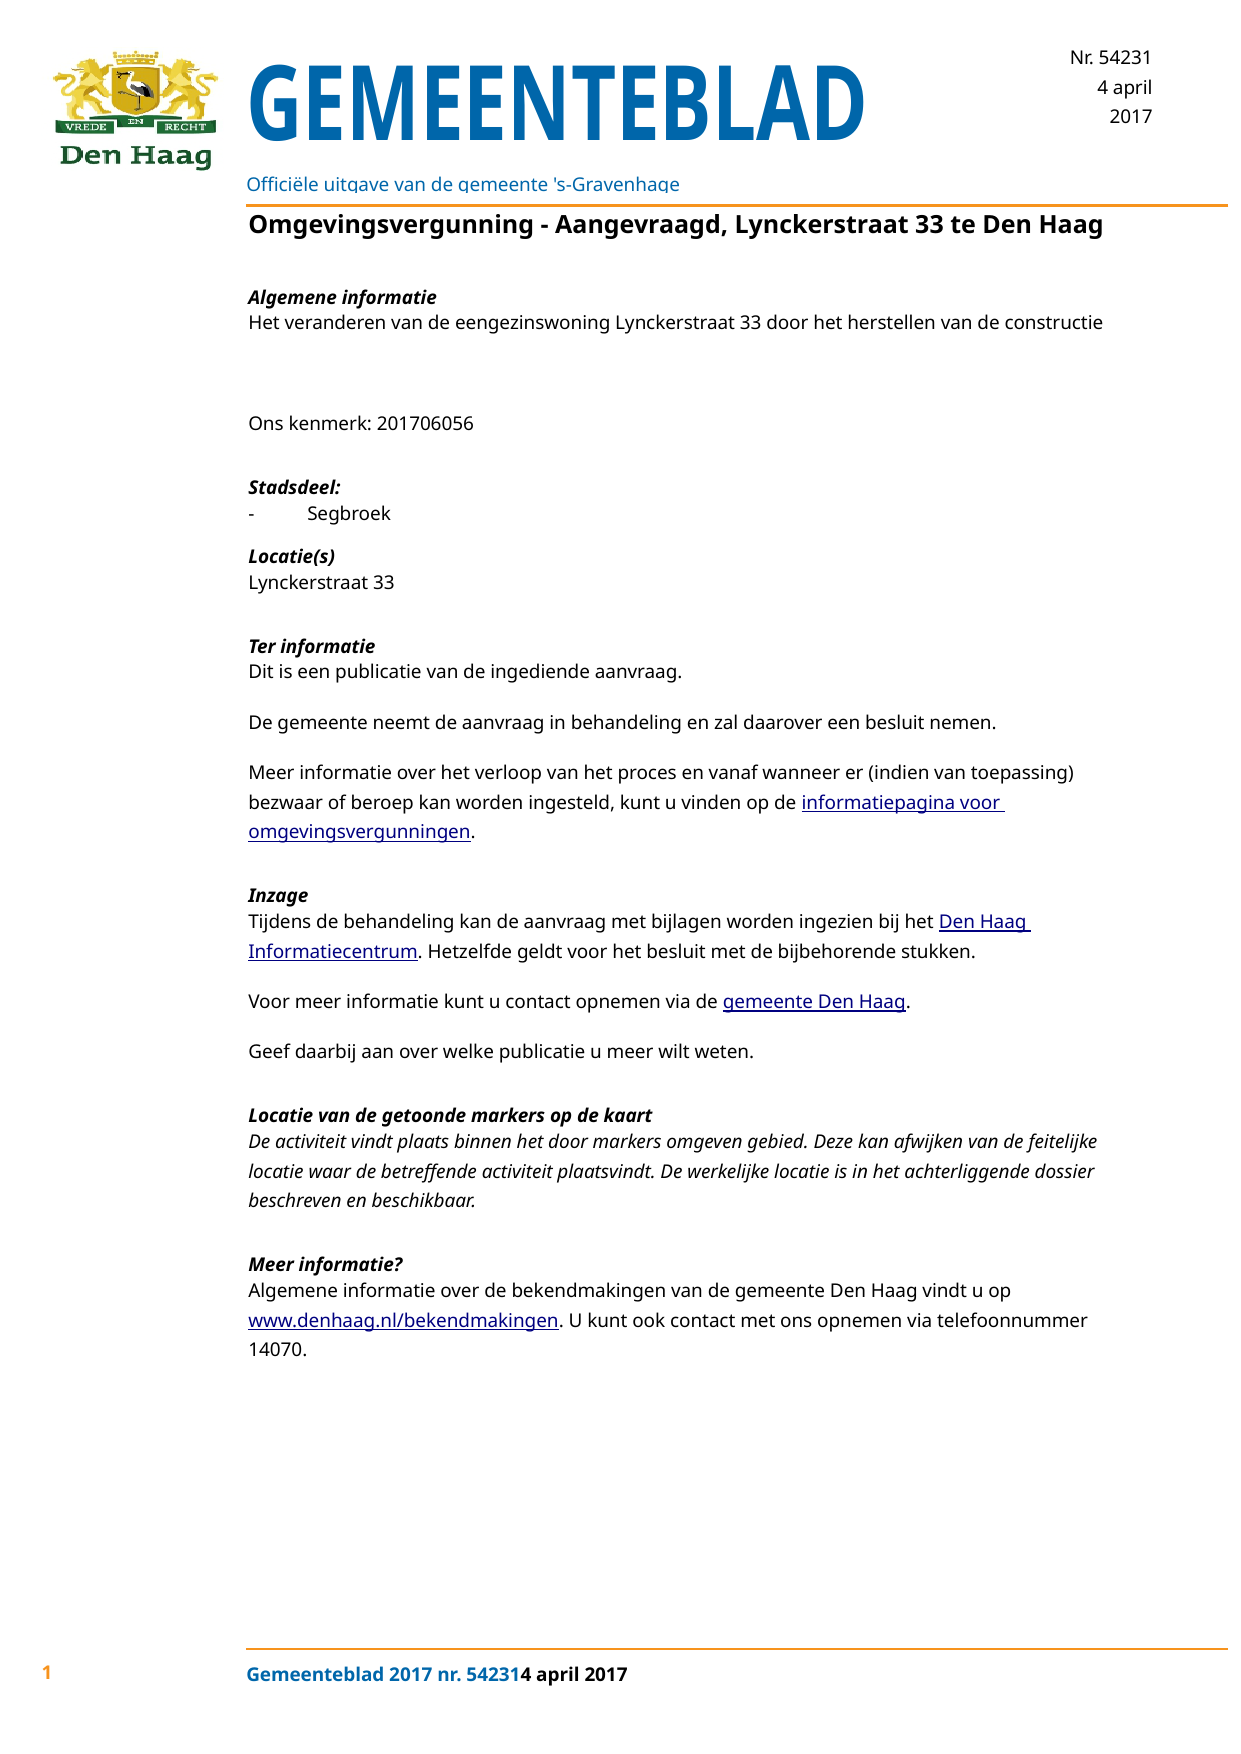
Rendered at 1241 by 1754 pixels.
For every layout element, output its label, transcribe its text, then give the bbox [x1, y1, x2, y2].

text Ter informatie [248, 633, 1152, 659]
text Ons kenmerk: 201706056 [248, 410, 1152, 436]
text Omgevingsvergunning - Aangevraagd, Lynckerstraat 33 te Den Haag [248, 207, 1152, 241]
text Het veranderen van de eengezinswoning Lynckerstraat 33 door het herstellen van de constructie [248, 309, 1152, 335]
text Inzage [248, 883, 1152, 908]
picture [41, 47, 231, 172]
text Meer informatie over het verloop van het proces en vanaf wanneer er (indien van toepassing) bezwaar of beroep kan worden ingesteld, kunt u vinden op de informatiepagina voor omgevingsvergunningen. [248, 759, 1152, 844]
text Algemene informatie [248, 284, 1152, 309]
text Stadsdeel: [248, 474, 1152, 500]
text Meer informatie? [248, 1252, 1152, 1277]
text Dit is een publicatie van de ingediende aanvraag. [248, 659, 1152, 684]
text Algemene informatie over de bekendmakingen van de gemeente Den Haag vindt u op www.denhaag.nl/bekendmakingen. U kunt ook contact met ons opnemen via telefoonnummer 14070. [248, 1277, 1152, 1362]
text Lynckerstraat 33 [248, 569, 1152, 595]
text Locatie van de getoonde markers op de kaart [248, 1103, 1152, 1128]
list Segbroek [248, 500, 1152, 526]
text Voor meer informatie kunt u contact opnemen via de gemeente Den Haag. [248, 988, 1152, 1014]
text Tijdens de behandeling kan de aanvraag met bijlagen worden ingezien bij het Den Haag Informatiecentrum. Hetzelfde geldt voor het besluit met de bijbehorende stukken. [248, 908, 1152, 964]
text Geef daarbij aan over welke publicatie u meer wilt weten. [248, 1039, 1152, 1064]
text De activiteit vindt plaats binnen het door markers omgeven gebied. Deze kan afwijken van de feitelijke locatie waar de betreffende activiteit plaatsvindt. De werkelijke locatie is in het achterliggende dossier beschreven en beschikbaar. [248, 1128, 1152, 1213]
text De gemeente neemt de aanvraag in behandeling en zal daarover een besluit nemen. [248, 709, 1152, 735]
text Locatie(s) [248, 543, 1152, 569]
